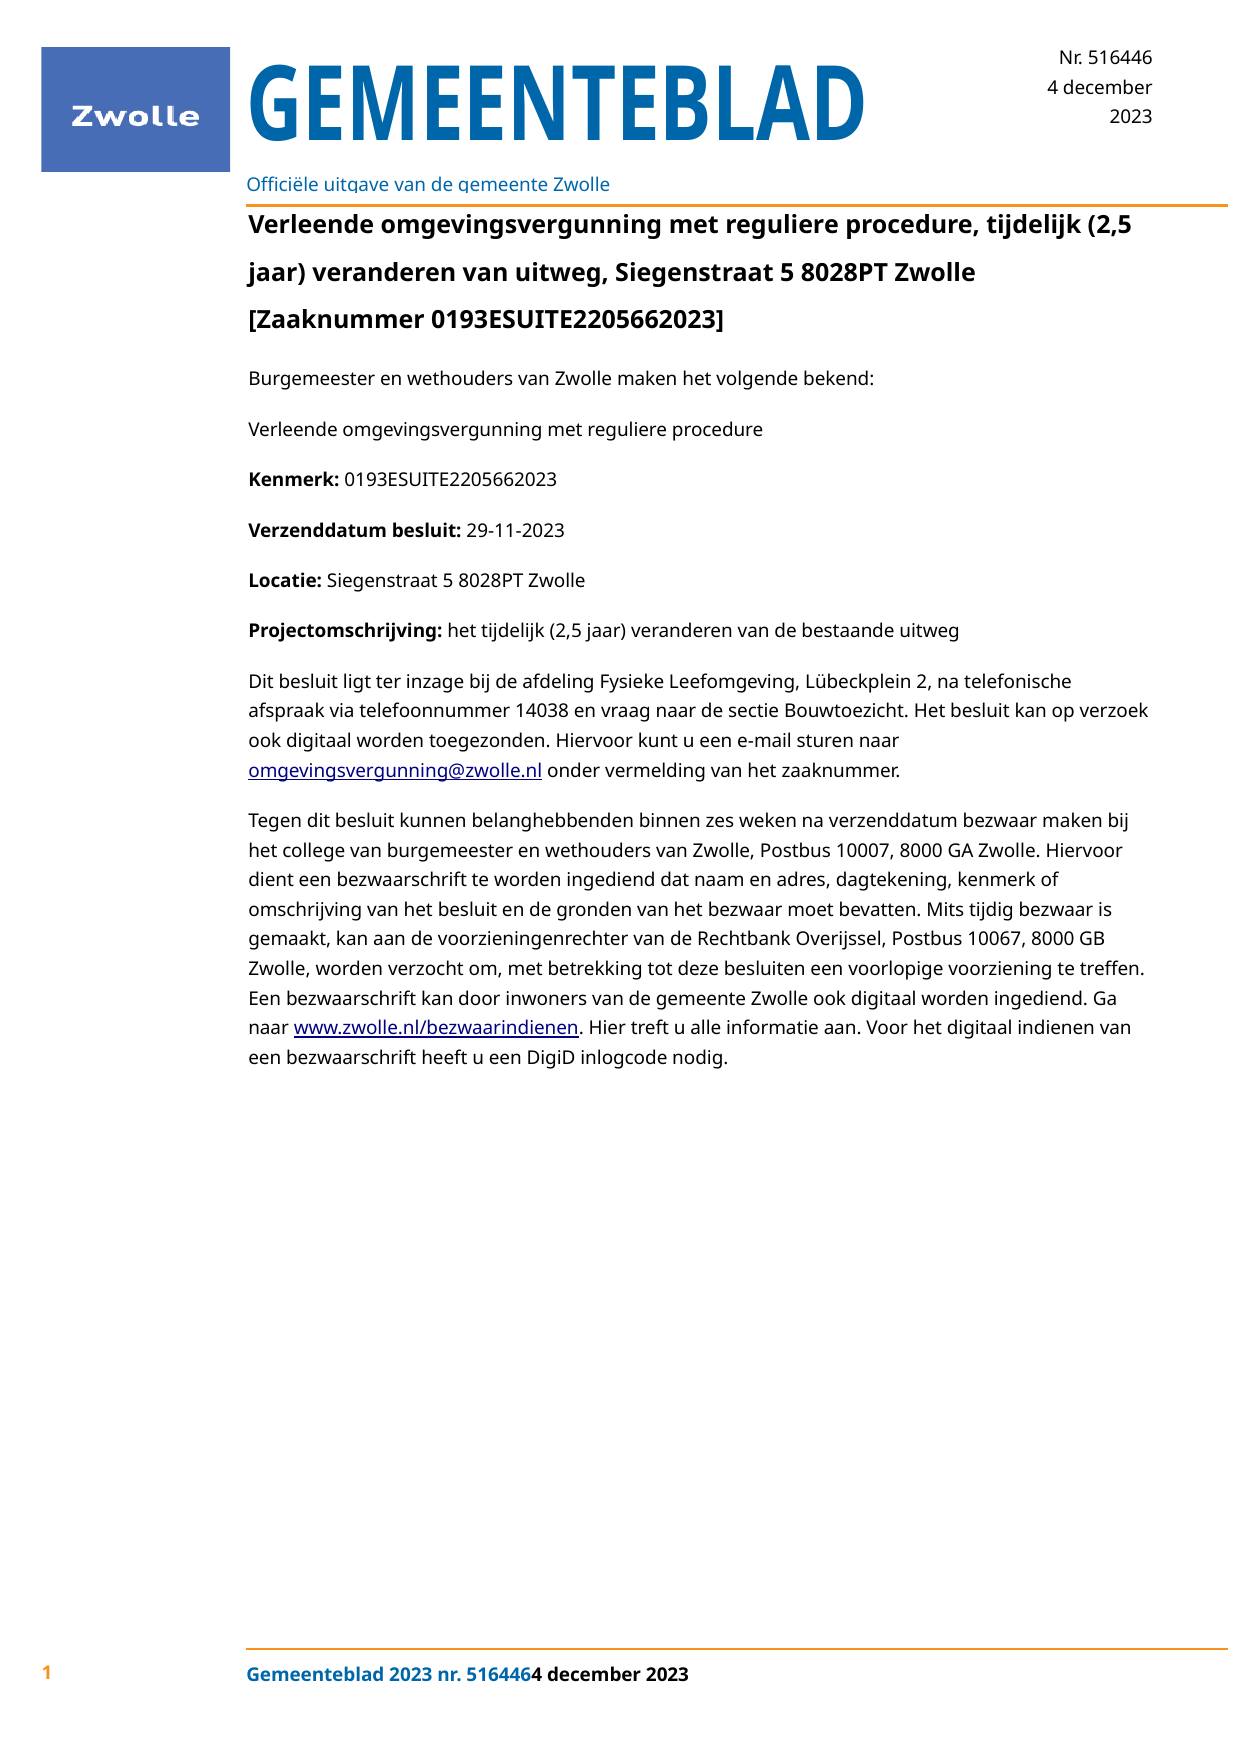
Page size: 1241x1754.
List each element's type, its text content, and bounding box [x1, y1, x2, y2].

text Kenmerk: 0193ESUITE2205662023 [248, 466, 1152, 492]
text Verleende omgevingsvergunning met reguliere procedure, tijdelijk (2,5 jaar) veranderen van uitweg, Siegenstraat 5 8028PT Zwolle [Zaaknummer 0193ESUITE2205662023] [248, 207, 1152, 336]
text Burgemeester en wethouders van Zwolle maken het volgende bekend: [248, 366, 1152, 391]
text Tegen dit besluit kunnen belanghebbenden binnen zes weken na verzenddatum bezwaar maken bij het college van burgemeester en wethouders van Zwolle, Postbus 10007, 8000 GA Zwolle. Hiervoor dient een bezwaarschrift te worden ingediend dat naam en adres, dagtekening, kenmerk of omschrijving van het besluit en de gronden van het bezwaar moet bevatten. Mits tijdig bezwaar is gemaakt, kan aan de voorzieningenrechter van de Rechtbank Overijssel, Postbus 10067, 8000 GB Zwolle, worden verzocht om, met betrekking tot deze besluiten een voorlopige voorziening te treffen. Een bezwaarschrift kan door inwoners van de gemeente Zwolle ook digitaal worden ingediend. Ga naar www.zwolle.nl/bezwaarindienen. Hier treft u alle informatie aan. Voor het digitaal indienen van een bezwaarschrift heeft u een DigiD inlogcode nodig. [248, 807, 1152, 1069]
text Dit besluit ligt ter inzage bij de afdeling Fysieke Leefomgeving, Lübeckplein 2, na telefonische afspraak via telefoonnummer 14038 en vraag naar de sectie Bouwtoezicht. Het besluit kan op verzoek ook digitaal worden toegezonden. Hiervoor kunt u een e-mail sturen naar omgevingsvergunning@zwolle.nl onder vermelding van het zaaknummer. [248, 668, 1152, 782]
text Verzenddatum besluit: 29-11-2023 [248, 517, 1152, 542]
text Locatie: Siegenstraat 5 8028PT Zwolle [248, 567, 1152, 593]
text Verleende omgevingsvergunning met reguliere procedure [248, 416, 1152, 442]
text Projectomschrijving: het tijdelijk (2,5 jaar) veranderen van de bestaande uitweg [248, 618, 1152, 643]
picture [41, 47, 231, 172]
